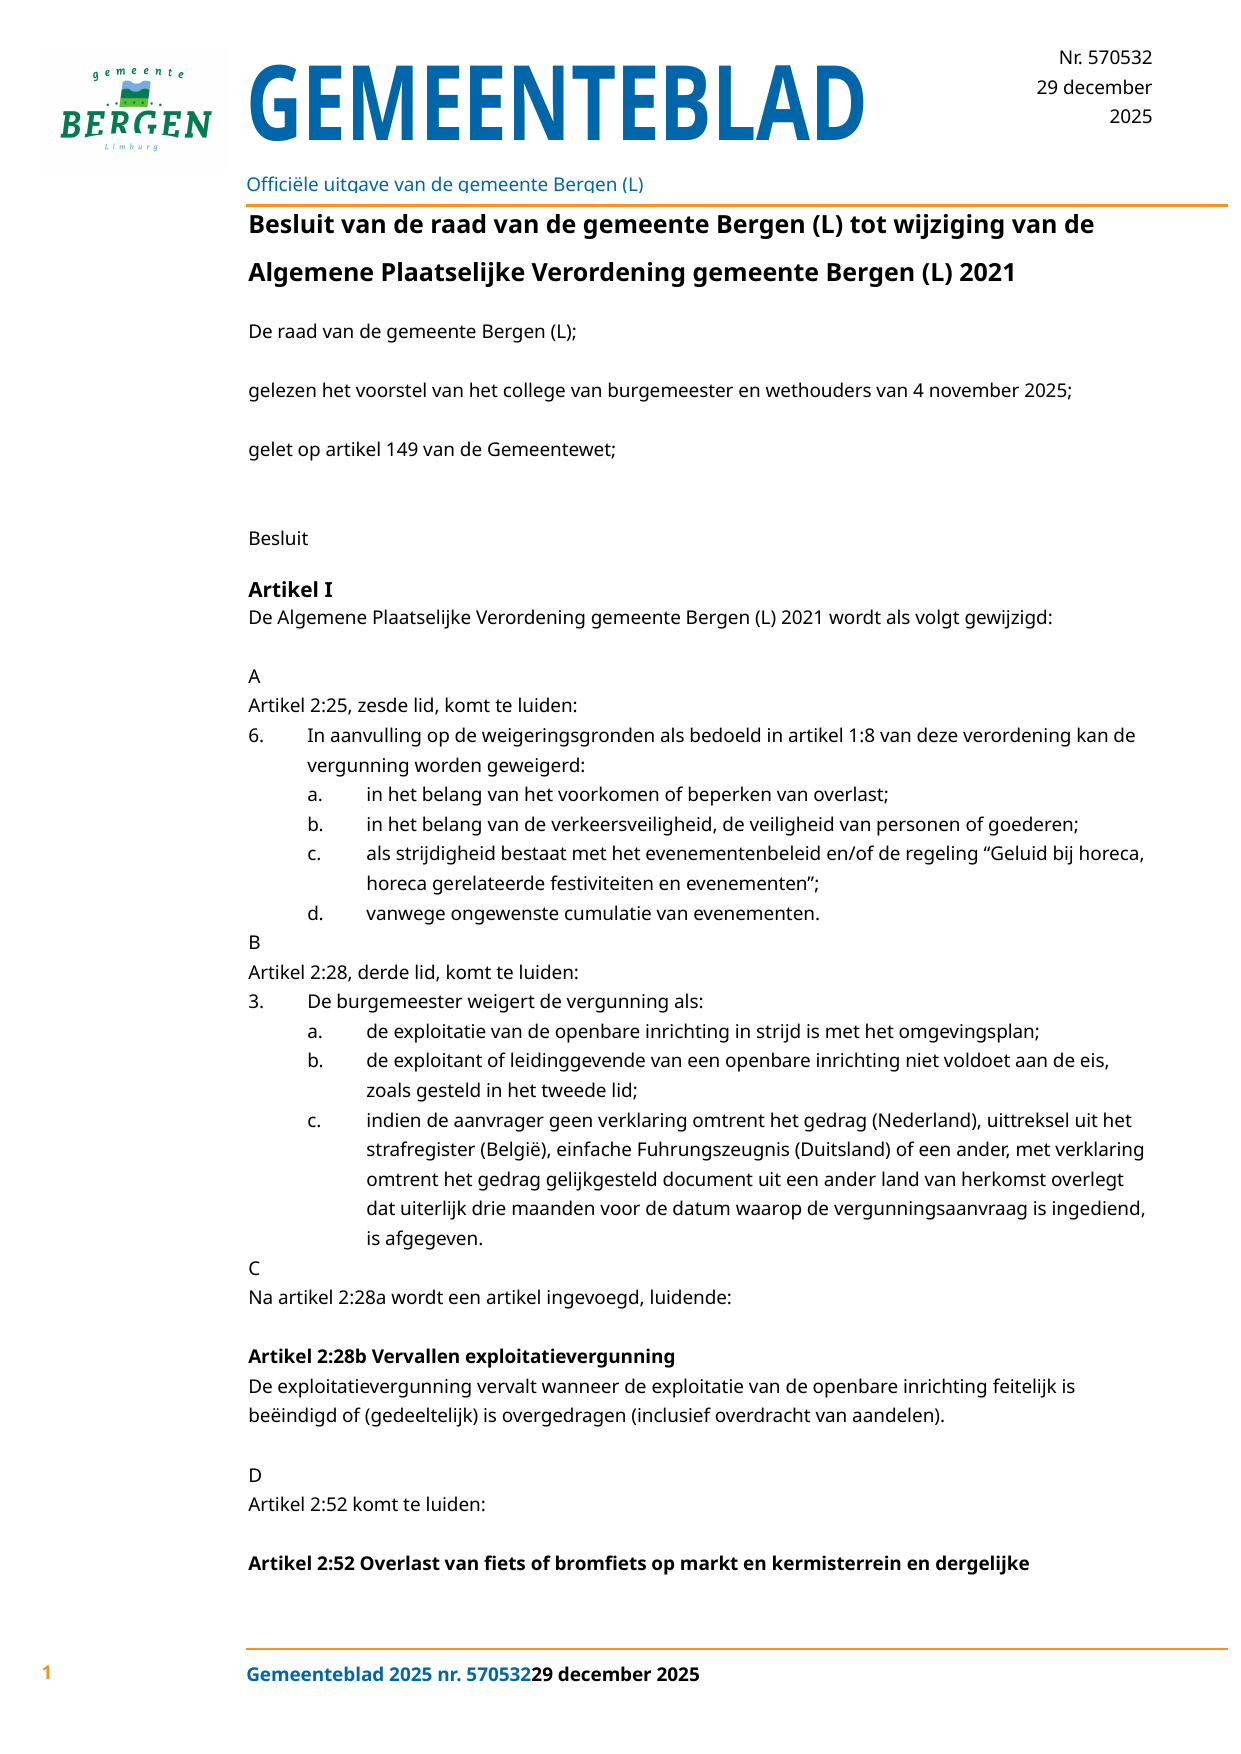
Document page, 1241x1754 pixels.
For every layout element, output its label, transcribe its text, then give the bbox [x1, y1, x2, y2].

text Artikel 2:52 komt te luiden: [248, 1491, 1152, 1517]
text Artikel 2:52 Overlast van fiets of bromfiets op markt en kermisterrein en dergelijke [248, 1551, 1152, 1576]
picture [41, 47, 231, 172]
text D [248, 1462, 1152, 1487]
text Artikel I [248, 575, 1152, 604]
text gelezen het voorstel van het college van burgemeester en wethouders van 4 november 2025; [248, 377, 1152, 403]
list De burgemeester weigert de vergunning als: [248, 988, 1152, 1014]
text B [248, 929, 1152, 955]
list indien de aanvrager geen verklaring omtrent het gedrag (Nederland), uittreksel uit het strafregister (België), einfache Fuhrungszeugnis (Duitsland) of een ander, met verklaring omtrent het gedrag gelijkgesteld document uit een ander land van herkomst overlegt dat uiterlijk drie maanden voor de datum waarop de vergunningsaanvraag is ingediend, is afgegeven. [307, 1107, 1152, 1251]
text De raad van de gemeente Bergen (L); [248, 318, 1152, 344]
text Na artikel 2:28a wordt een artikel ingevoegd, luidende: [248, 1284, 1152, 1310]
list in het belang van het voorkomen of beperken van overlast; [307, 781, 1152, 807]
text C [248, 1255, 1152, 1280]
text Besluit van de raad van de gemeente Bergen (L) tot wijziging van de Algemene Plaatselijke Verordening gemeente Bergen (L) 2021 [248, 207, 1152, 288]
text Artikel 2:25, zesde lid, komt te luiden: [248, 693, 1152, 718]
list vanwege ongewenste cumulatie van evenementen. [307, 900, 1152, 925]
text Besluit [248, 525, 1152, 551]
list de exploitatie van de openbare inrichting in strijd is met het omgevingsplan; [307, 1018, 1152, 1044]
list In aanvulling op de weigeringsgronden als bedoeld in artikel 1:8 van deze verordening kan de vergunning worden geweigerd: [248, 722, 1152, 777]
text De exploitatievergunning vervalt wanneer de exploitatie van de openbare inrichting feitelijk is beëindigd of (gedeeltelijk) is overgedragen (inclusief overdracht van aandelen). [248, 1373, 1152, 1428]
text De Algemene Plaatselijke Verordening gemeente Bergen (L) 2021 wordt als volgt gewijzigd: [248, 604, 1152, 629]
text A [248, 663, 1152, 689]
text gelet op artikel 149 van de Gemeentewet; [248, 436, 1152, 462]
list in het belang van de verkeersveiligheid, de veiligheid van personen of goederen; [307, 811, 1152, 837]
text Artikel 2:28b Vervallen exploitatievergunning [248, 1343, 1152, 1369]
text Artikel 2:28, derde lid, komt te luiden: [248, 959, 1152, 984]
list als strijdigheid bestaat met het evenementenbeleid en/of de regeling “Geluid bij horeca, horeca gerelateerde festiviteiten en evenementen”; [307, 841, 1152, 896]
list de exploitant of leidinggevende van een openbare inrichting niet voldoet aan de eis, zoals gesteld in het tweede lid; [307, 1048, 1152, 1103]
